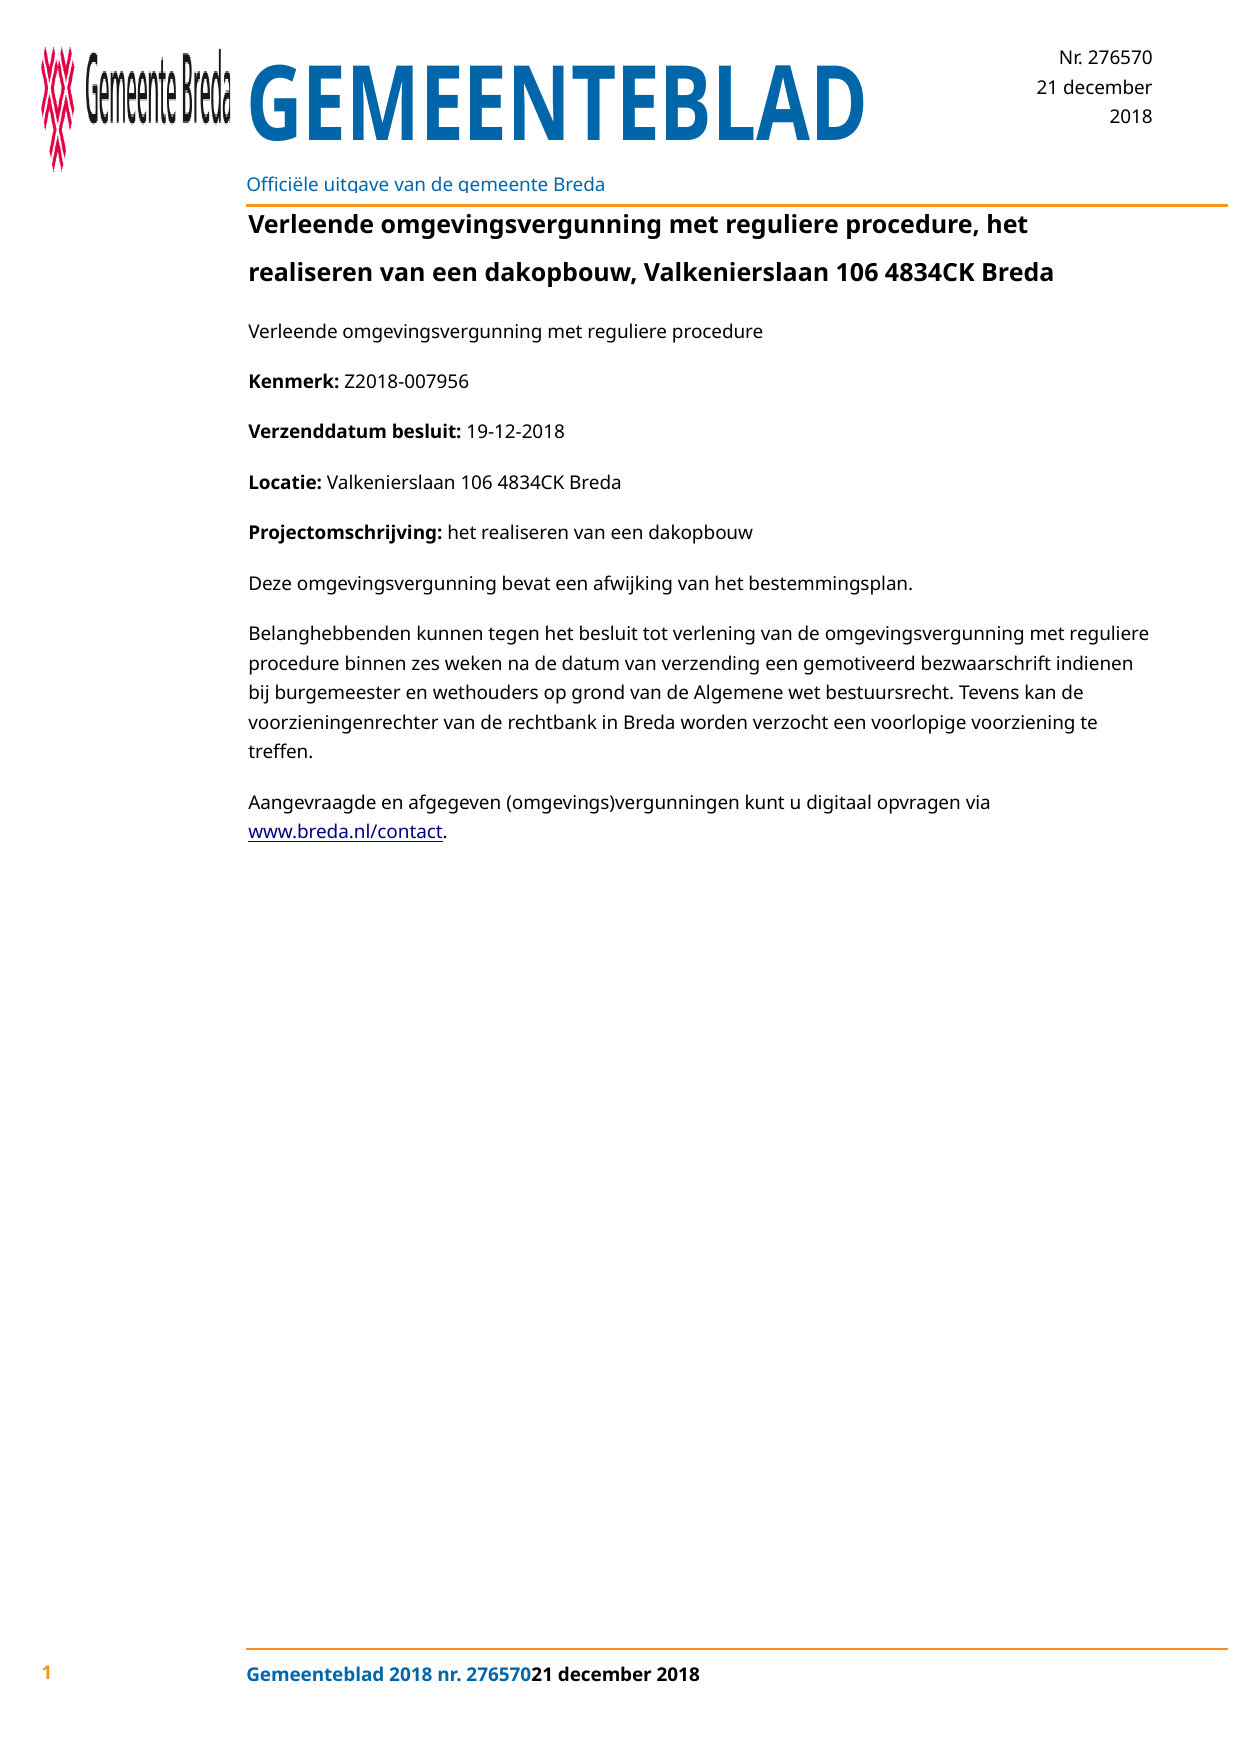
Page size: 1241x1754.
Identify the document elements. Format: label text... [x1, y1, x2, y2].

text Verzenddatum besluit: 19-12-2018 [248, 419, 1152, 444]
text Deze omgevingsvergunning bevat een afwijking van het bestemmingsplan. [248, 570, 1152, 596]
text Locatie: Valkenierslaan 106 4834CK Breda [248, 469, 1152, 495]
text Aangevraagde en afgegeven (omgevings)vergunningen kunt u digitaal opvragen via www.breda.nl/contact. [248, 789, 1152, 844]
text Belanghebbenden kunnen tegen het besluit tot verlening van de omgevingsvergunning met reguliere procedure binnen zes weken na de datum van verzending een gemotiveerd bezwaarschrift indienen bij burgemeester en wethouders op grond van de Algemene wet bestuursrecht. Tevens kan de voorzieningenrechter van de rechtbank in Breda worden verzocht een voorlopige voorziening te treffen. [248, 620, 1152, 764]
text Verleende omgevingsvergunning met reguliere procedure, het realiseren van een dakopbouw, Valkenierslaan 106 4834CK Breda [248, 207, 1152, 288]
text Projectomschrijving: het realiseren van een dakopbouw [248, 519, 1152, 545]
picture [41, 47, 231, 172]
text Kenmerk: Z2018-007956 [248, 368, 1152, 394]
text Verleende omgevingsvergunning met reguliere procedure [248, 318, 1152, 344]
